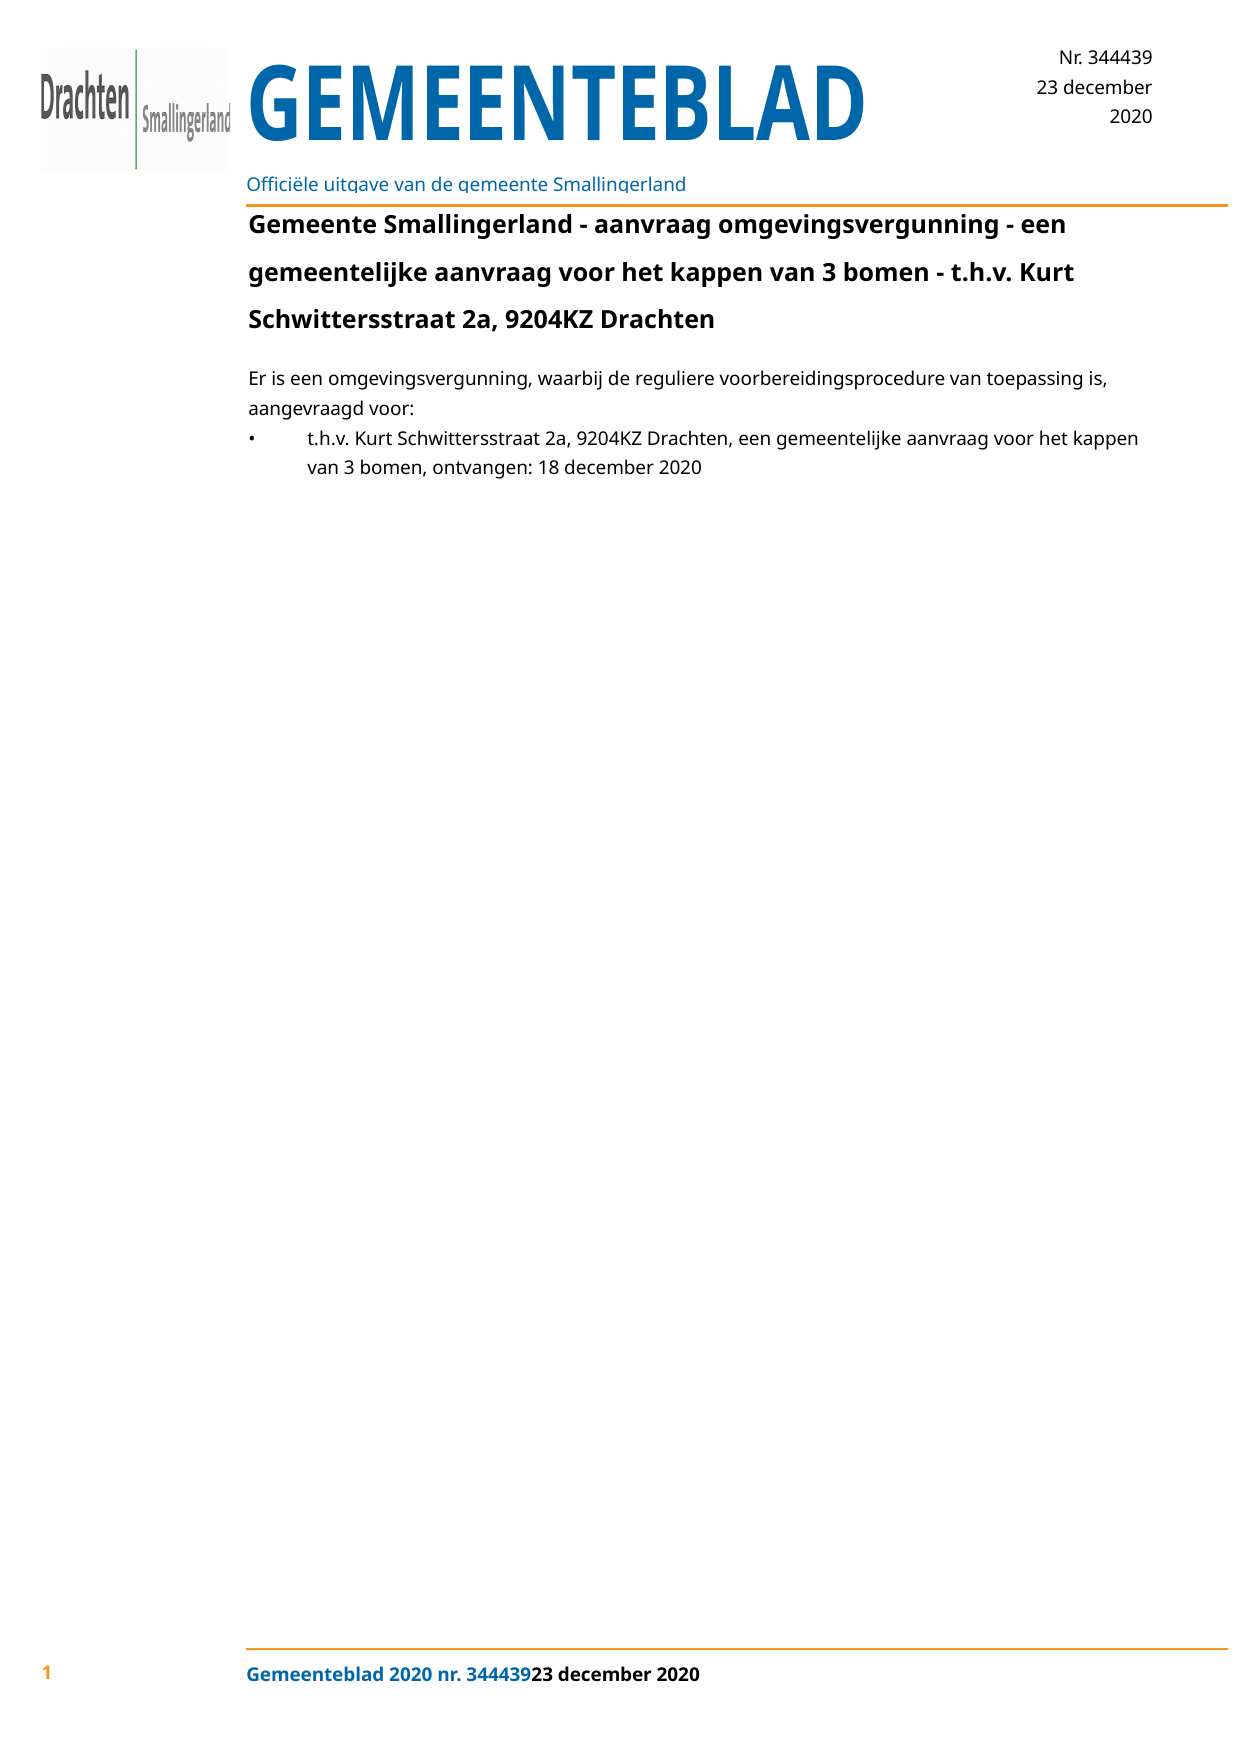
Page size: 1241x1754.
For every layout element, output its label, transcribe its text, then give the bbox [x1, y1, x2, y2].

list t.h.v. Kurt Schwittersstraat 2a, 9204KZ Drachten, een gemeentelijke aanvraag voor het kappen van 3 bomen, ontvangen: 18 december 2020 [248, 425, 1152, 480]
text Er is een omgevingsvergunning, waarbij de reguliere voorbereidingsprocedure van toepassing is, aangevraagd voor: [248, 366, 1152, 421]
text Gemeente Smallingerland - aanvraag omgevingsvergunning - een gemeentelijke aanvraag voor het kappen van 3 bomen - t.h.v. Kurt Schwittersstraat 2a, 9204KZ Drachten [248, 207, 1152, 336]
picture [41, 47, 231, 172]
